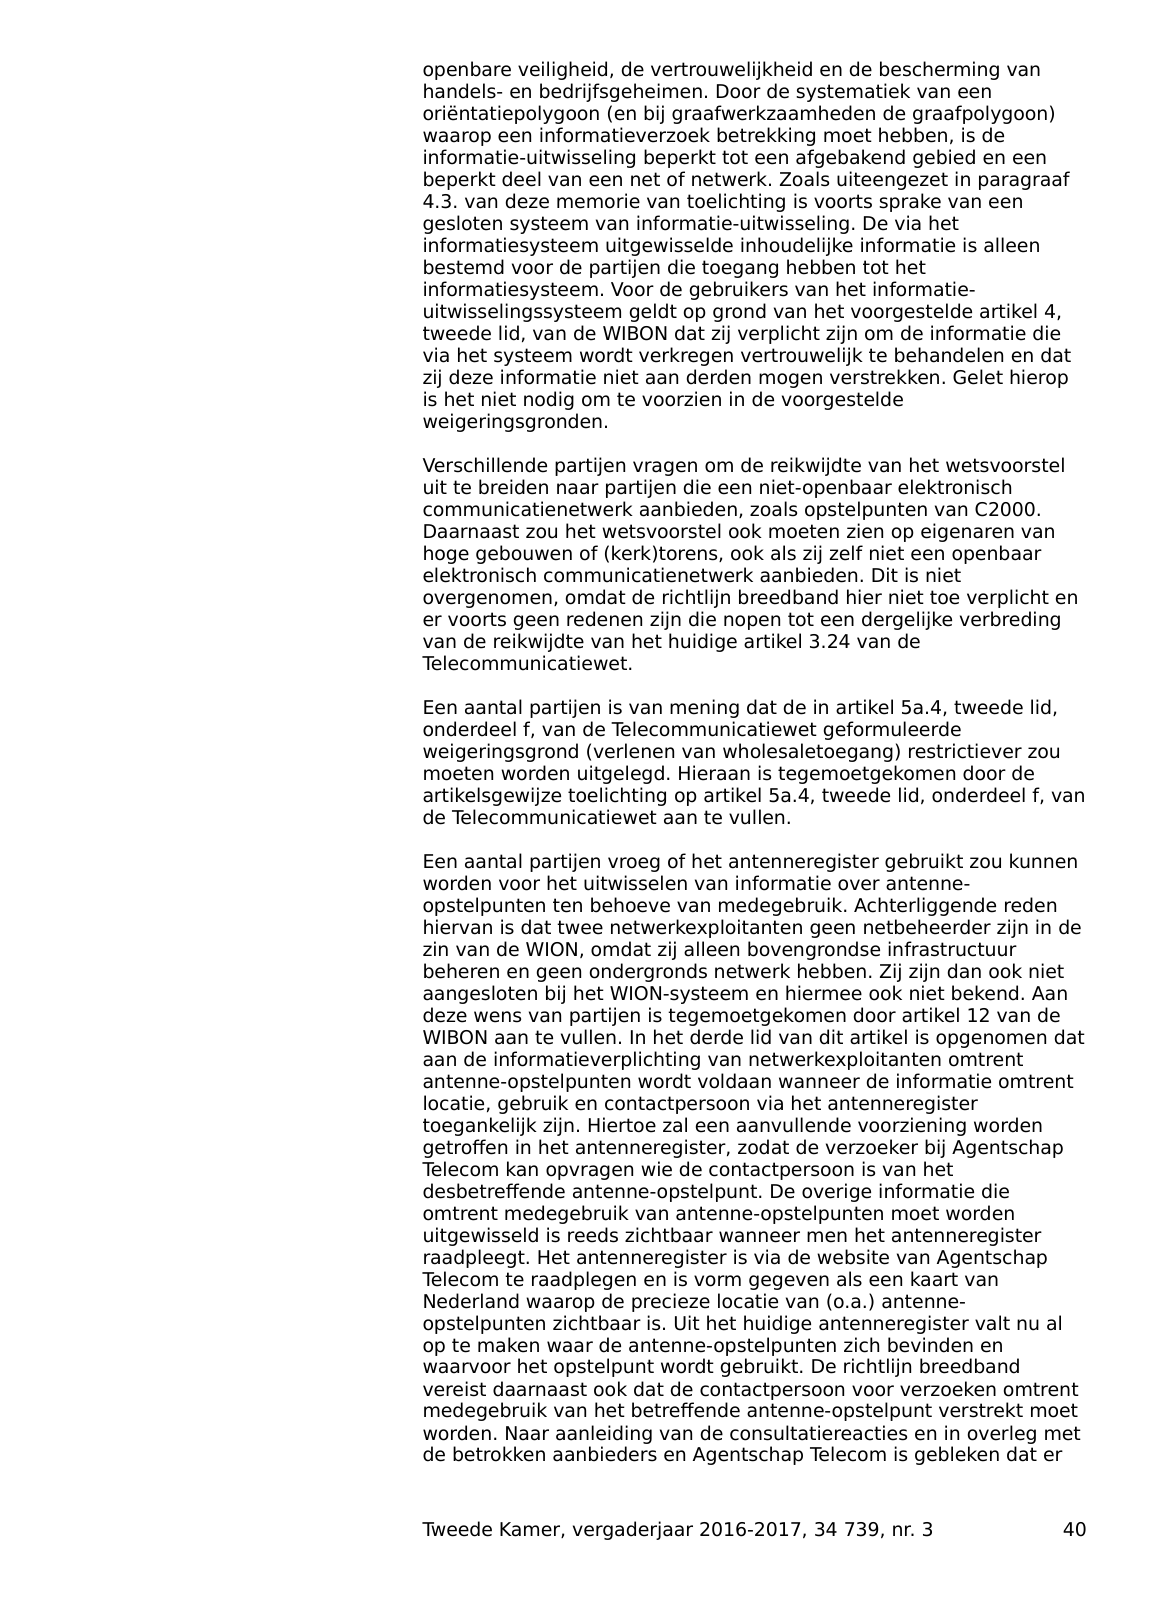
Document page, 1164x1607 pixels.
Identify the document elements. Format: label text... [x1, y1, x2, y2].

text openbare veiligheid, de vertrouwelijkheid en de bescherming van handels- en bedrijfsgeheimen. Door de systematiek van een oriëntatiepolygoon (en bij graafwerkzaamheden de graafpolygoon) waarop een informatieverzoek betrekking moet hebben, is de informatie-uitwisseling beperkt tot een afgebakend gebied en een beperkt deel van een net of netwerk. Zoals uiteengezet in paragraaf 4.3. van deze memorie van toelichting is voorts sprake van een gesloten systeem van informatie-uitwisseling. De via het informatiesysteem uitgewisselde inhoudelijke informatie is alleen bestemd voor de partijen die toegang hebben tot het informatiesysteem. Voor de gebruikers van het informatie-uitwisselingssysteem geldt op grond van het voorgestelde artikel 4, tweede lid, van de WIBON dat zij verplicht zijn om de informatie die via het systeem wordt verkregen vertrouwelijk te behandelen en dat zij deze informatie niet aan derden mogen verstrekken. Gelet hierop is het niet nodig om te voorzien in de voorgestelde weigeringsgronden. [422, 59, 1087, 433]
text Verschillende partijen vragen om de reikwijdte van het wetsvoorstel uit te breiden naar partijen die een niet-openbaar elektronisch communicatienetwerk aanbieden, zoals opstelpunten van C2000. Daarnaast zou het wetsvoorstel ook moeten zien op eigenaren van hoge gebouwen of (kerk)torens, ook als zij zelf niet een openbaar elektronisch communicatienetwerk aanbieden. Dit is niet overgenomen, omdat de richtlijn breedband hier niet toe verplicht en er voorts geen redenen zijn die nopen tot een dergelijke verbreding van de reikwijdte van het huidige artikel 3.24 van de Telecommunicatiewet. [422, 455, 1087, 675]
text Een aantal partijen is van mening dat de in artikel 5a.4, tweede lid, onderdeel f, van de Telecommunicatiewet geformuleerde weigeringsgrond (verlenen van wholesaletoegang) restrictiever zou moeten worden uitgelegd. Hieraan is tegemoetgekomen door de artikelsgewijze toelichting op artikel 5a.4, tweede lid, onderdeel f, van de Telecommunicatiewet aan te vullen. [422, 697, 1087, 829]
text Een aantal partijen vroeg of het antenneregister gebruikt zou kunnen worden voor het uitwisselen van informatie over antenne-opstelpunten ten behoeve van medegebruik. Achterliggende reden hiervan is dat twee netwerkexploitanten geen netbeheerder zijn in de zin van de WION, omdat zij alleen bovengrondse infrastructuur beheren en geen ondergronds netwerk hebben. Zij zijn dan ook niet aangesloten bij het WION-systeem en hiermee ook niet bekend. Aan deze wens van partijen is tegemoetgekomen door artikel 12 van de WIBON aan te vullen. In het derde lid van dit artikel is opgenomen dat aan de informatieverplichting van netwerkexploitanten omtrent antenne-opstelpunten wordt voldaan wanneer de informatie omtrent locatie, gebruik en contactpersoon via het antenneregister toegankelijk zijn. Hiertoe zal een aanvullende voorziening worden getroffen in het antenneregister, zodat de verzoeker bij Agentschap Telecom kan opvragen wie de contactpersoon is van het desbetreffende antenne-opstelpunt. De overige informatie die omtrent medegebruik van antenne-opstelpunten moet worden uitgewisseld is reeds zichtbaar wanneer men het antenneregister raadpleegt. Het antenneregister is via de website van Agentschap Telecom te raadplegen en is vorm gegeven als een kaart van Nederland waarop de precieze locatie van (o.a.) antenne-opstelpunten zichtbaar is. Uit het huidige antenneregister valt nu al op te maken waar de antenne-opstelpunten zich bevinden en waarvoor het opstelpunt wordt gebruikt. De richtlijn breedband vereist daarnaast ook dat de contactpersoon voor verzoeken omtrent medegebruik van het betreffende antenne-opstelpunt verstrekt moet worden. Naar aanleiding van de consultatiereacties en in overleg met de betrokken aanbieders en Agentschap Telecom is gebleken dat er [422, 851, 1087, 1466]
